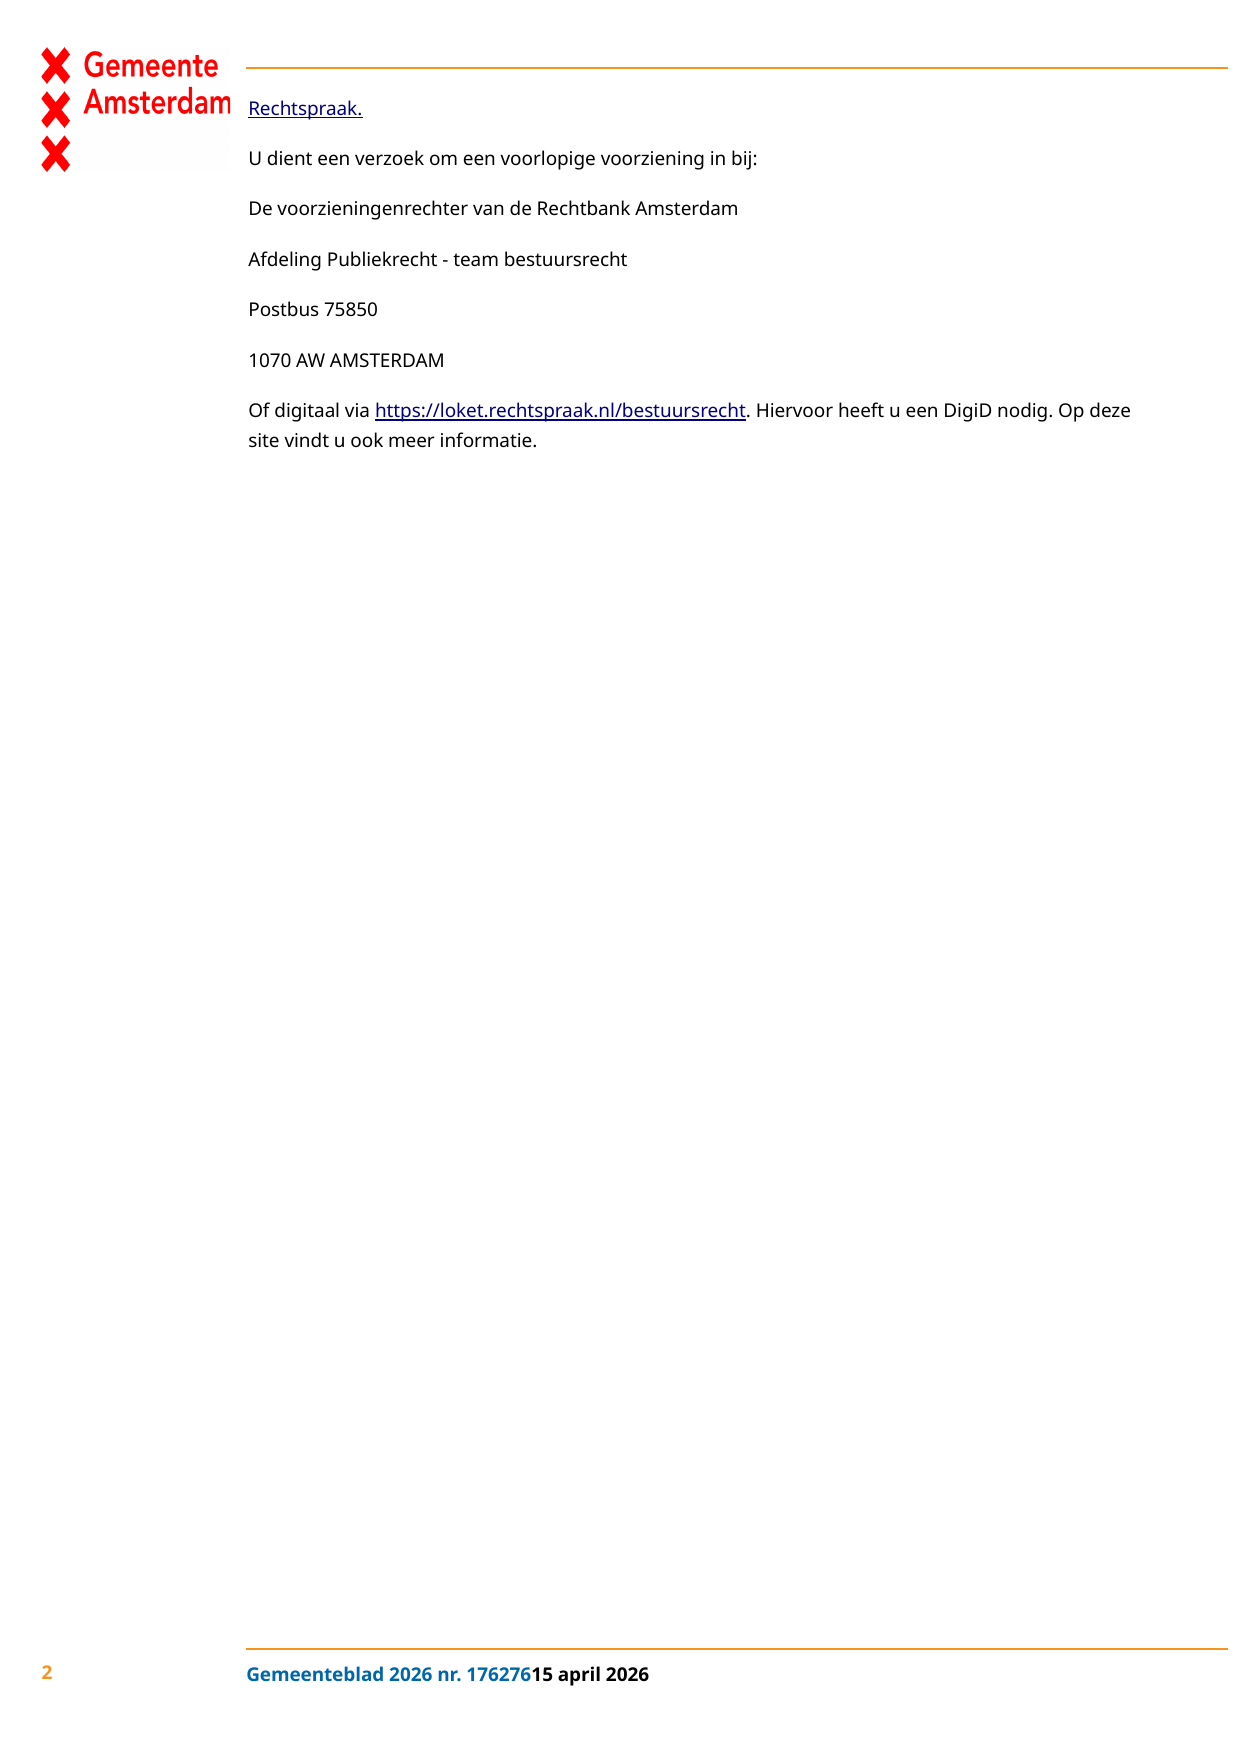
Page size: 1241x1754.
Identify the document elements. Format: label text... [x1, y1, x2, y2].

text Postbus 75850 [248, 296, 1152, 322]
text Rechtspraak. [248, 95, 1152, 121]
picture [41, 47, 231, 172]
text De voorzieningenrechter van de Rechtbank Amsterdam [248, 196, 1152, 221]
text U dient een verzoek om een voorlopige voorziening in bij: [248, 145, 1152, 171]
text Afdeling Publiekrecht - team bestuursrecht [248, 246, 1152, 272]
text 1070 AW AMSTERDAM [248, 347, 1152, 373]
text Of digitaal via https://loket.rechtspraak.nl/bestuursrecht. Hiervoor heeft u een DigiD nodig. Op deze site vindt u ook meer informatie. [248, 397, 1152, 453]
